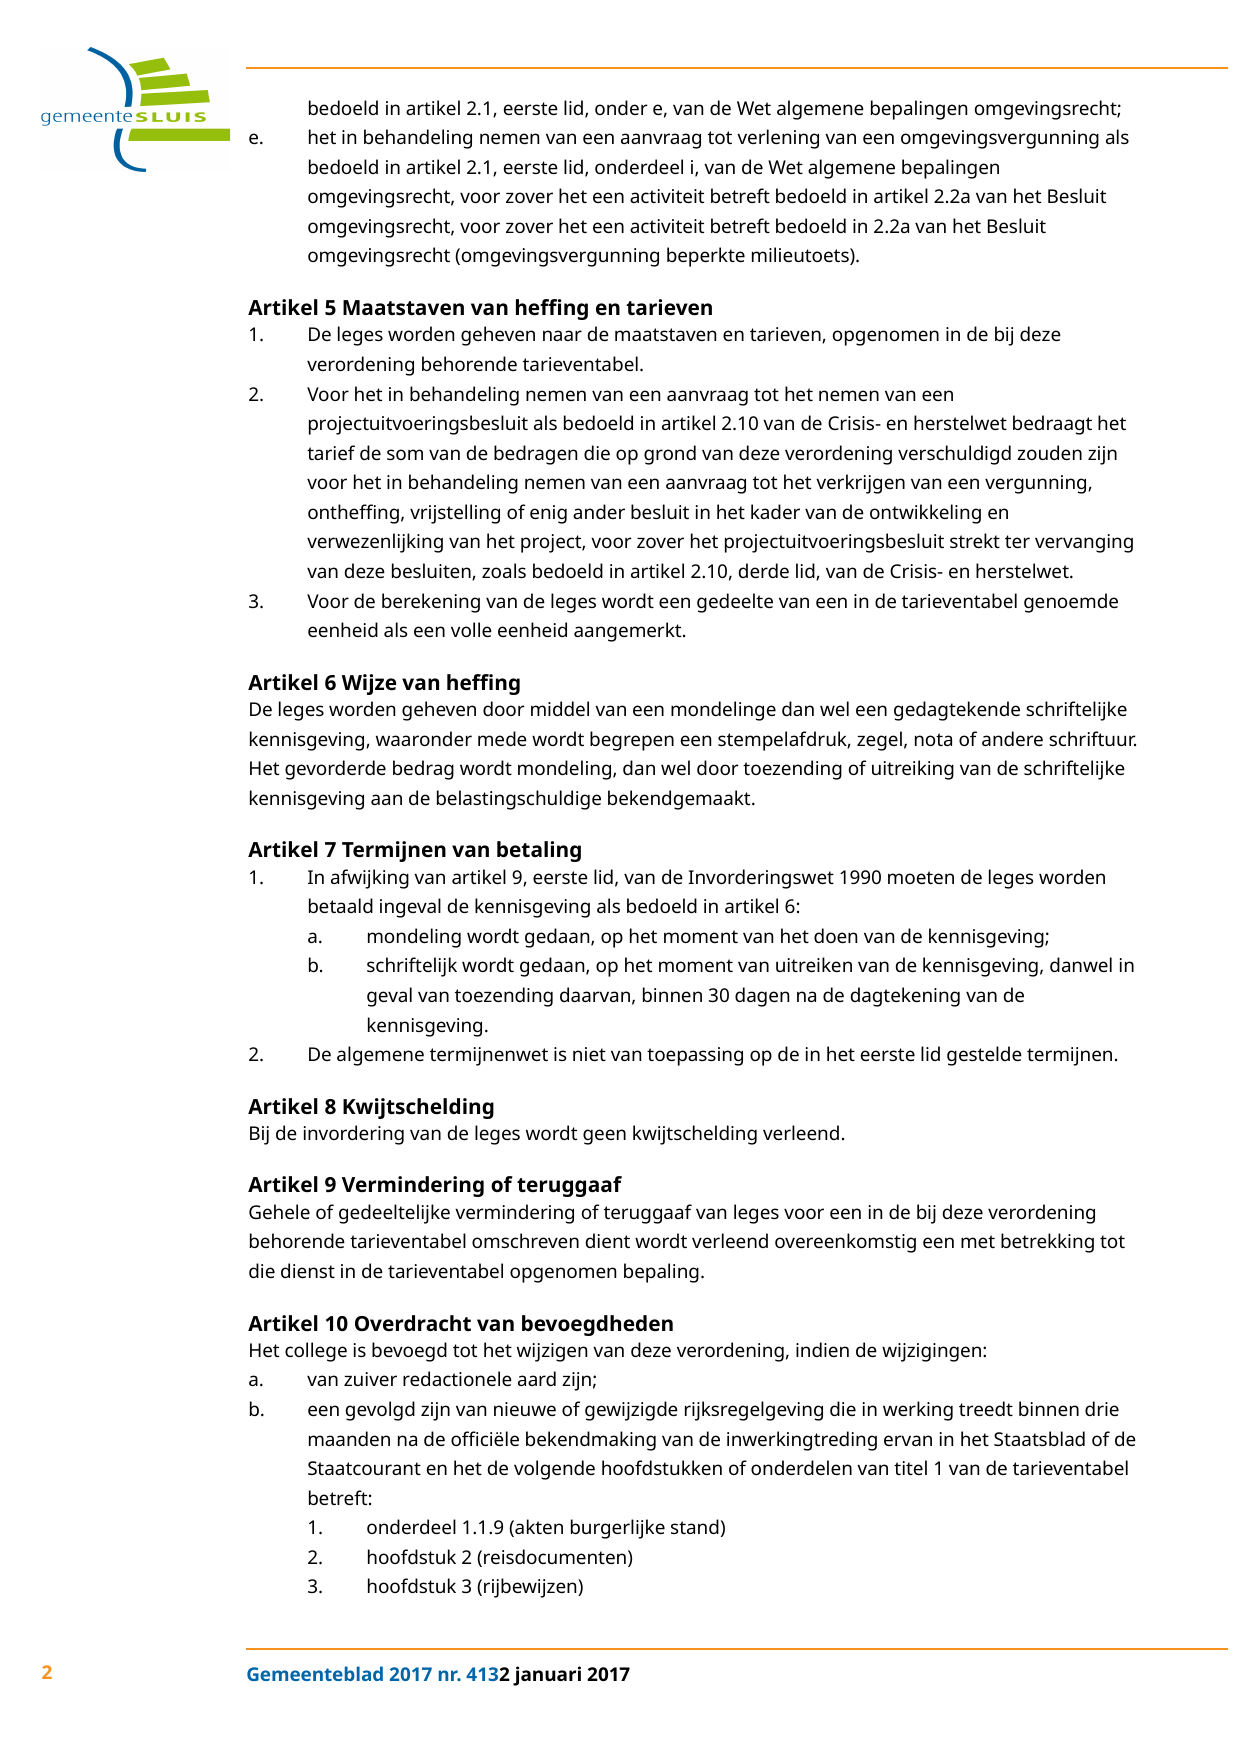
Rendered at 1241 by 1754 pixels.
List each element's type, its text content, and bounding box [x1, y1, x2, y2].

list De algemene termijnenwet is niet van toepassing op de in het eerste lid gestelde termijnen. [248, 1041, 1152, 1067]
list schriftelijk wordt gedaan, op het moment van uitreiken van de kennisgeving, danwel in geval van toezending daarvan, binnen 30 dagen na de dagtekening van de kennisgeving. [307, 953, 1152, 1037]
list Voor het in behandeling nemen van een aanvraag tot het nemen van een projectuitvoeringsbesluit als bedoeld in artikel 2.10 van de Crisis- en herstelwet bedraagt het tarief de som van de bedragen die op grond van deze verordening verschuldigd zouden zijn voor het in behandeling nemen van een aanvraag tot het verkrijgen van een vergunning, ontheffing, vrijstelling of enig ander besluit in het kader van de ontwikkeling en verwezenlijking van het project, voor zover het projectuitvoeringsbesluit strekt ter vervanging van deze besluiten, zoals bedoeld in artikel 2.10, derde lid, van de Crisis- en herstelwet. [248, 381, 1152, 584]
list hoofdstuk 3 (rijbewijzen) [307, 1574, 1152, 1599]
list mondeling wordt gedaan, op het moment van het doen van de kennisgeving; [307, 923, 1152, 949]
text Bij de invordering van de leges wordt geen kwijtschelding verleend. [248, 1120, 1152, 1146]
list het in behandeling nemen van een aanvraag tot verlening van een omgevingsvergunning als bedoeld in artikel 2.1, eerste lid, onderdeel i, van de Wet algemene bepalingen omgevingsrecht, voor zover het een activiteit betreft bedoeld in artikel 2.2a van het Besluit omgevingsrecht, voor zover het een activiteit betreft bedoeld in 2.2a van het Besluit omgevingsrecht (omgevingsvergunning beperkte milieutoets). [248, 124, 1152, 268]
text De leges worden geheven door middel van een mondelinge dan wel een gedagtekende schriftelijke kennisgeving, waaronder mede wordt begrepen een stempelafdruk, zegel, nota of andere schriftuur. Het gevorderde bedrag wordt mondeling, dan wel door toezending of uitreiking van de schriftelijke kennisgeving aan de belastingschuldige bekendgemaakt. [248, 696, 1152, 811]
text Het college is bevoegd tot het wijzigen van deze verordening, indien de wijzigingen: [248, 1337, 1152, 1363]
list een gevolgd zijn van nieuwe of gewijzigde rijksregelgeving die in werking treedt binnen drie maanden na de officiële bekendmaking van de inwerkingtreding ervan in het Staatsblad of de Staatcourant en het de volgende hoofdstukken of onderdelen van titel 1 van de tarieventabel betreft: [248, 1396, 1152, 1511]
text Artikel 6 Wijze van heffing [248, 668, 1152, 696]
list De leges worden geheven naar de maatstaven en tarieven, opgenomen in de bij deze verordening behorende tarieventabel. [248, 322, 1152, 377]
text Artikel 10 Overdracht van bevoegdheden [248, 1309, 1152, 1337]
list In afwijking van artikel 9, eerste lid, van de Invorderingswet 1990 moeten de leges worden betaald ingeval de kennisgeving als bedoeld in artikel 6: [248, 864, 1152, 919]
text Artikel 5 Maatstaven van heffing en tarieven [248, 293, 1152, 322]
list onderdeel 1.1.9 (akten burgerlijke stand) [307, 1514, 1152, 1540]
list Voor de berekening van de leges wordt een gedeelte van een in de tarieventabel genoemde eenheid als een volle eenheid aangemerkt. [248, 588, 1152, 643]
list bedoeld in artikel 2.1, eerste lid, onder e, van de Wet algemene bepalingen omgevingsrecht; [248, 95, 1152, 121]
text Artikel 8 Kwijtschelding [248, 1092, 1152, 1120]
list van zuiver redactionele aard zijn; [248, 1367, 1152, 1392]
picture [41, 47, 231, 172]
text Gehele of gedeeltelijke vermindering of teruggaaf van leges voor een in de bij deze verordening behorende tarieventabel omschreven dient wordt verleend overeenkomstig een met betrekking tot die dienst in de tarieventabel opgenomen bepaling. [248, 1199, 1152, 1284]
text Artikel 7 Termijnen van betaling [248, 835, 1152, 864]
text Artikel 9 Vermindering of teruggaaf [248, 1171, 1152, 1199]
list hoofdstuk 2 (reisdocumenten) [307, 1544, 1152, 1570]
